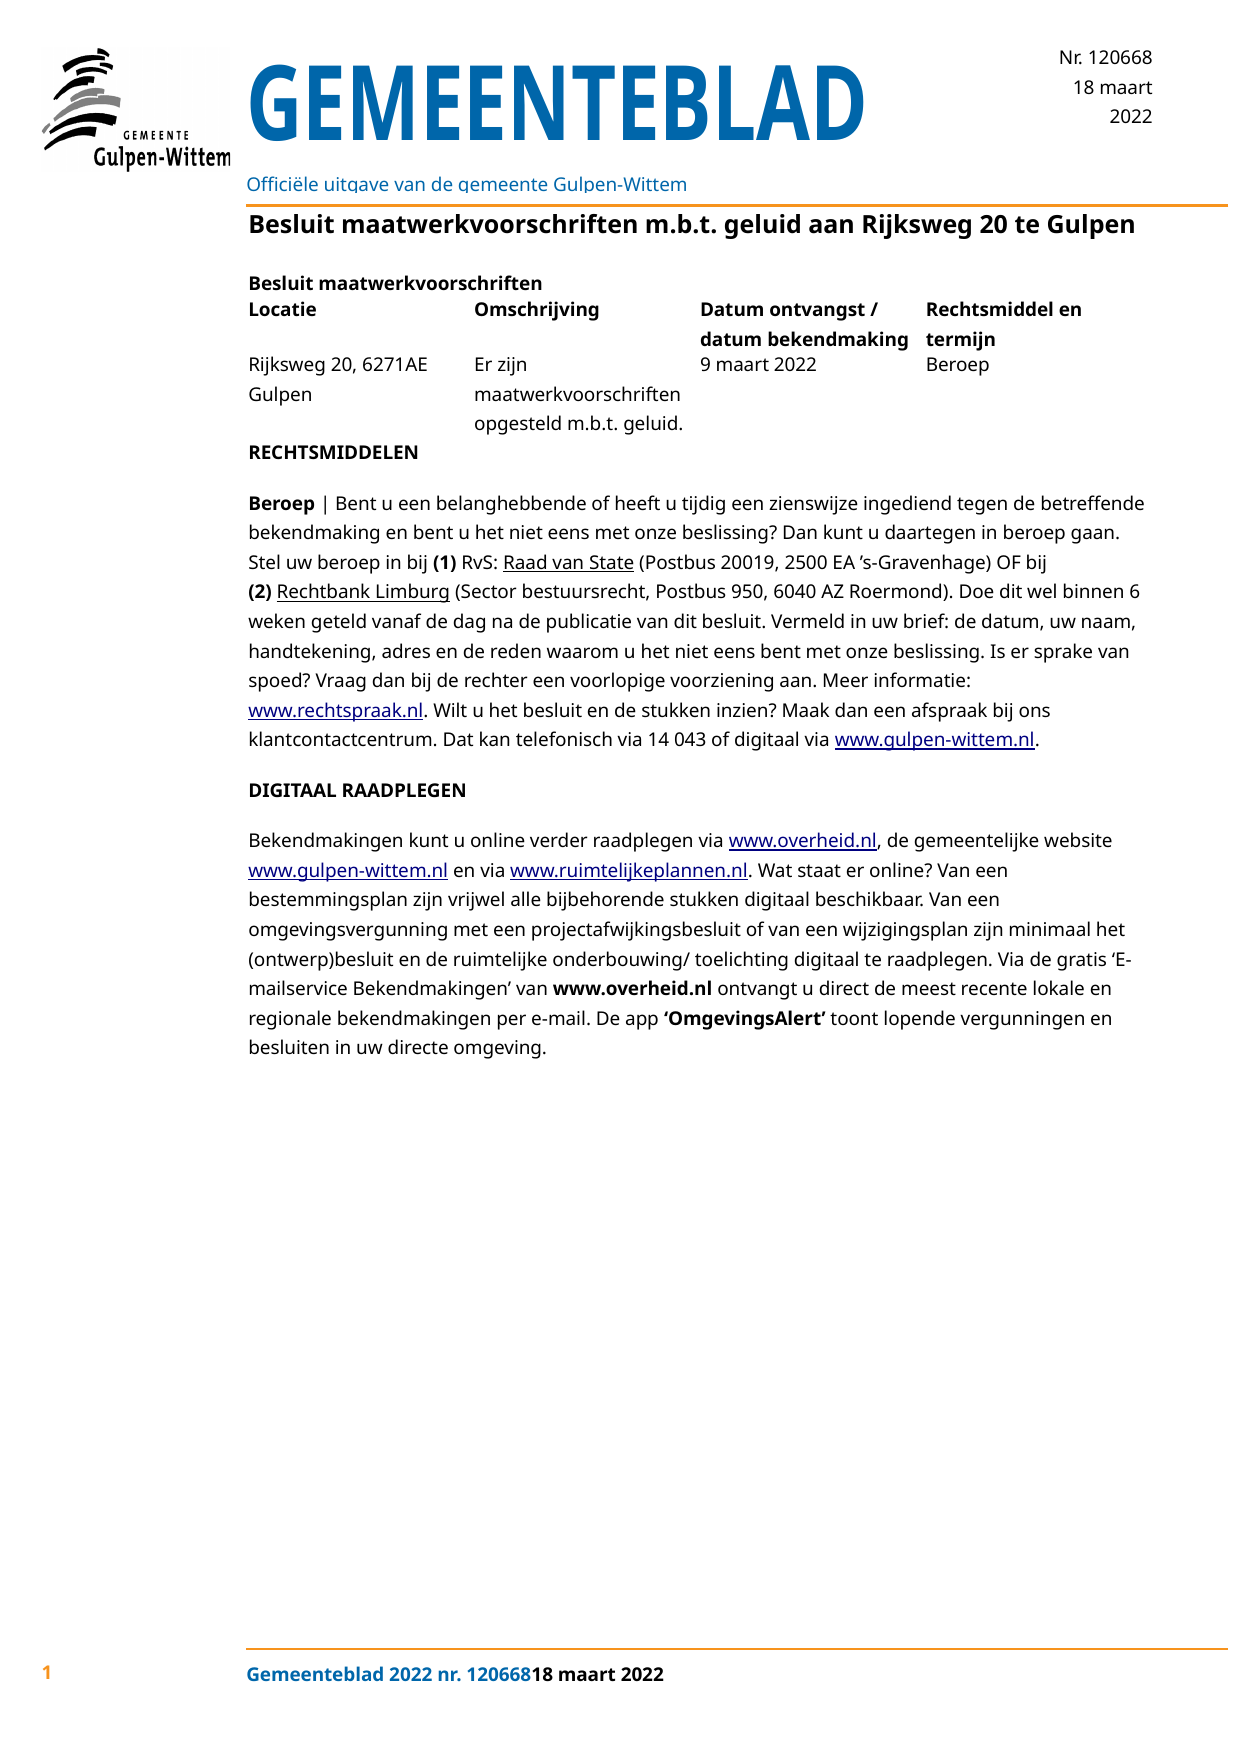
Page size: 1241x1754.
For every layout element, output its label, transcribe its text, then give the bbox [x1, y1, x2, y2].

table_cell Omschrijving [474, 296, 700, 351]
table_cell Datum ontvangst / datum bekendmaking [700, 296, 926, 351]
table_cell Locatie [248, 296, 474, 351]
table_cell Beroep [926, 351, 1152, 436]
text DIGITAAL RAADPLEGEN [248, 777, 1152, 803]
text Bekendmakingen kunt u online verder raadplegen via www.overheid.nl, de gemeentelijke website www.gulpen-wittem.nl en via www.ruimtelijkeplannen.nl. Wat staat er online? Van een bestemmingsplan zijn vrijwel alle bijbehorende stukken digitaal beschikbaar. Van een omgevingsvergunning met een projectafwijkingsbesluit of van een wijzigingsplan zijn minimaal het (ontwerp)besluit en de ruimtelijke onderbouwing/ toelichting digitaal te raadplegen. Via de gratis ‘E-mailservice Bekendmakingen’ van www.overheid.nl ontvangt u direct de meest recente lokale en regionale bekendmakingen per e-mail. De app ‘OmgevingsAlert’ toont lopende vergunningen en besluiten in uw directe omgeving. [248, 827, 1152, 1060]
table_header Besluit maatwerkvoorschriften [248, 270, 1152, 296]
table_cell Rijksweg 20, 6271AE Gulpen [248, 351, 474, 436]
table_cell Er zijn maatwerkvoorschriften opgesteld m.b.t. geluid. [474, 351, 700, 436]
text Besluit maatwerkvoorschriften m.b.t. geluid aan Rijksweg 20 te Gulpen [248, 207, 1152, 241]
picture [41, 47, 231, 172]
table_cell Rechtsmiddel en termijn [926, 296, 1152, 351]
text Beroep | Bent u een belanghebbende of heeft u tijdig een zienswijze ingediend tegen de betreffende bekendmaking en bent u het niet eens met onze beslissing? Dan kunt u daartegen in beroep gaan. Stel uw beroep in bij (1) RvS: Raad van State (Postbus 20019, 2500 EA ’s-Gravenhage) OF bij (2) Rechtbank Limburg (Sector bestuursrecht, Postbus 950, 6040 AZ Roermond). Doe dit wel binnen 6 weken geteld vanaf de dag na de publicatie van dit besluit. Vermeld in uw brief: de datum, uw naam, handtekening, adres en de reden waarom u het niet eens bent met onze beslissing. Is er sprake van spoed? Vraag dan bij de rechter een voorlopige voorziening aan. Meer informatie: www.rechtspraak.nl. Wilt u het besluit en de stukken inzien? Maak dan een afspraak bij ons klantcontactcentrum. Dat kan telefonisch via 14 043 of digitaal via www.gulpen-wittem.nl. [248, 490, 1152, 752]
table_cell 9 maart 2022 [700, 351, 926, 436]
text RECHTSMIDDELEN [248, 439, 1152, 465]
